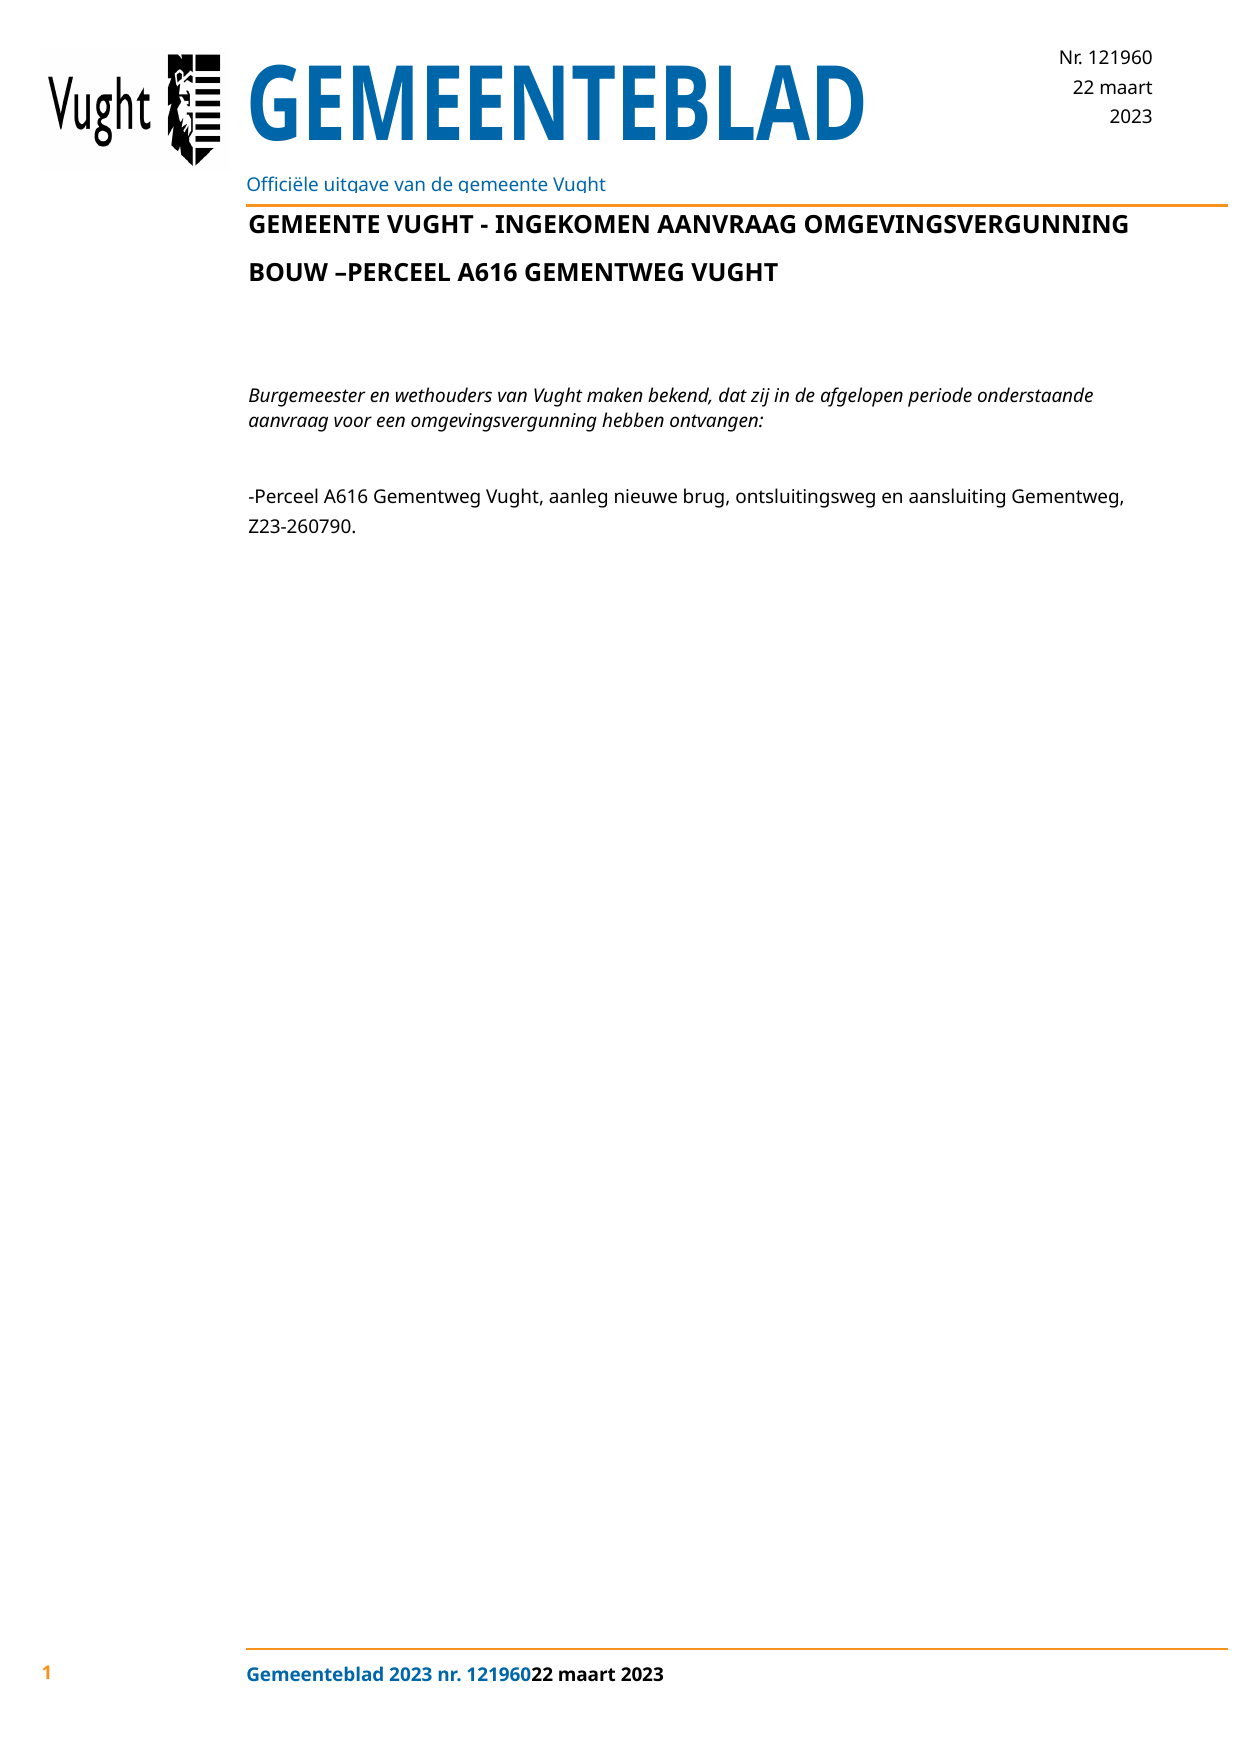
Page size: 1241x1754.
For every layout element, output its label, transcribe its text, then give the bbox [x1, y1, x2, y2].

text GEMEENTE VUGHT - INGEKOMEN AANVRAAG OMGEVINGSVERGUNNING BOUW –PERCEEL A616 GEMENTWEG VUGHT [248, 207, 1152, 288]
text -Perceel A616 Gementweg Vught, aanleg nieuwe brug, ontsluitingsweg en aansluiting Gementweg, Z23-260790. [248, 484, 1152, 539]
picture [41, 47, 231, 172]
text Burgemeester en wethouders van Vught maken bekend, dat zij in de afgelopen periode onderstaande aanvraag voor een omgevingsvergunning hebben ontvangen: [248, 382, 1152, 433]
